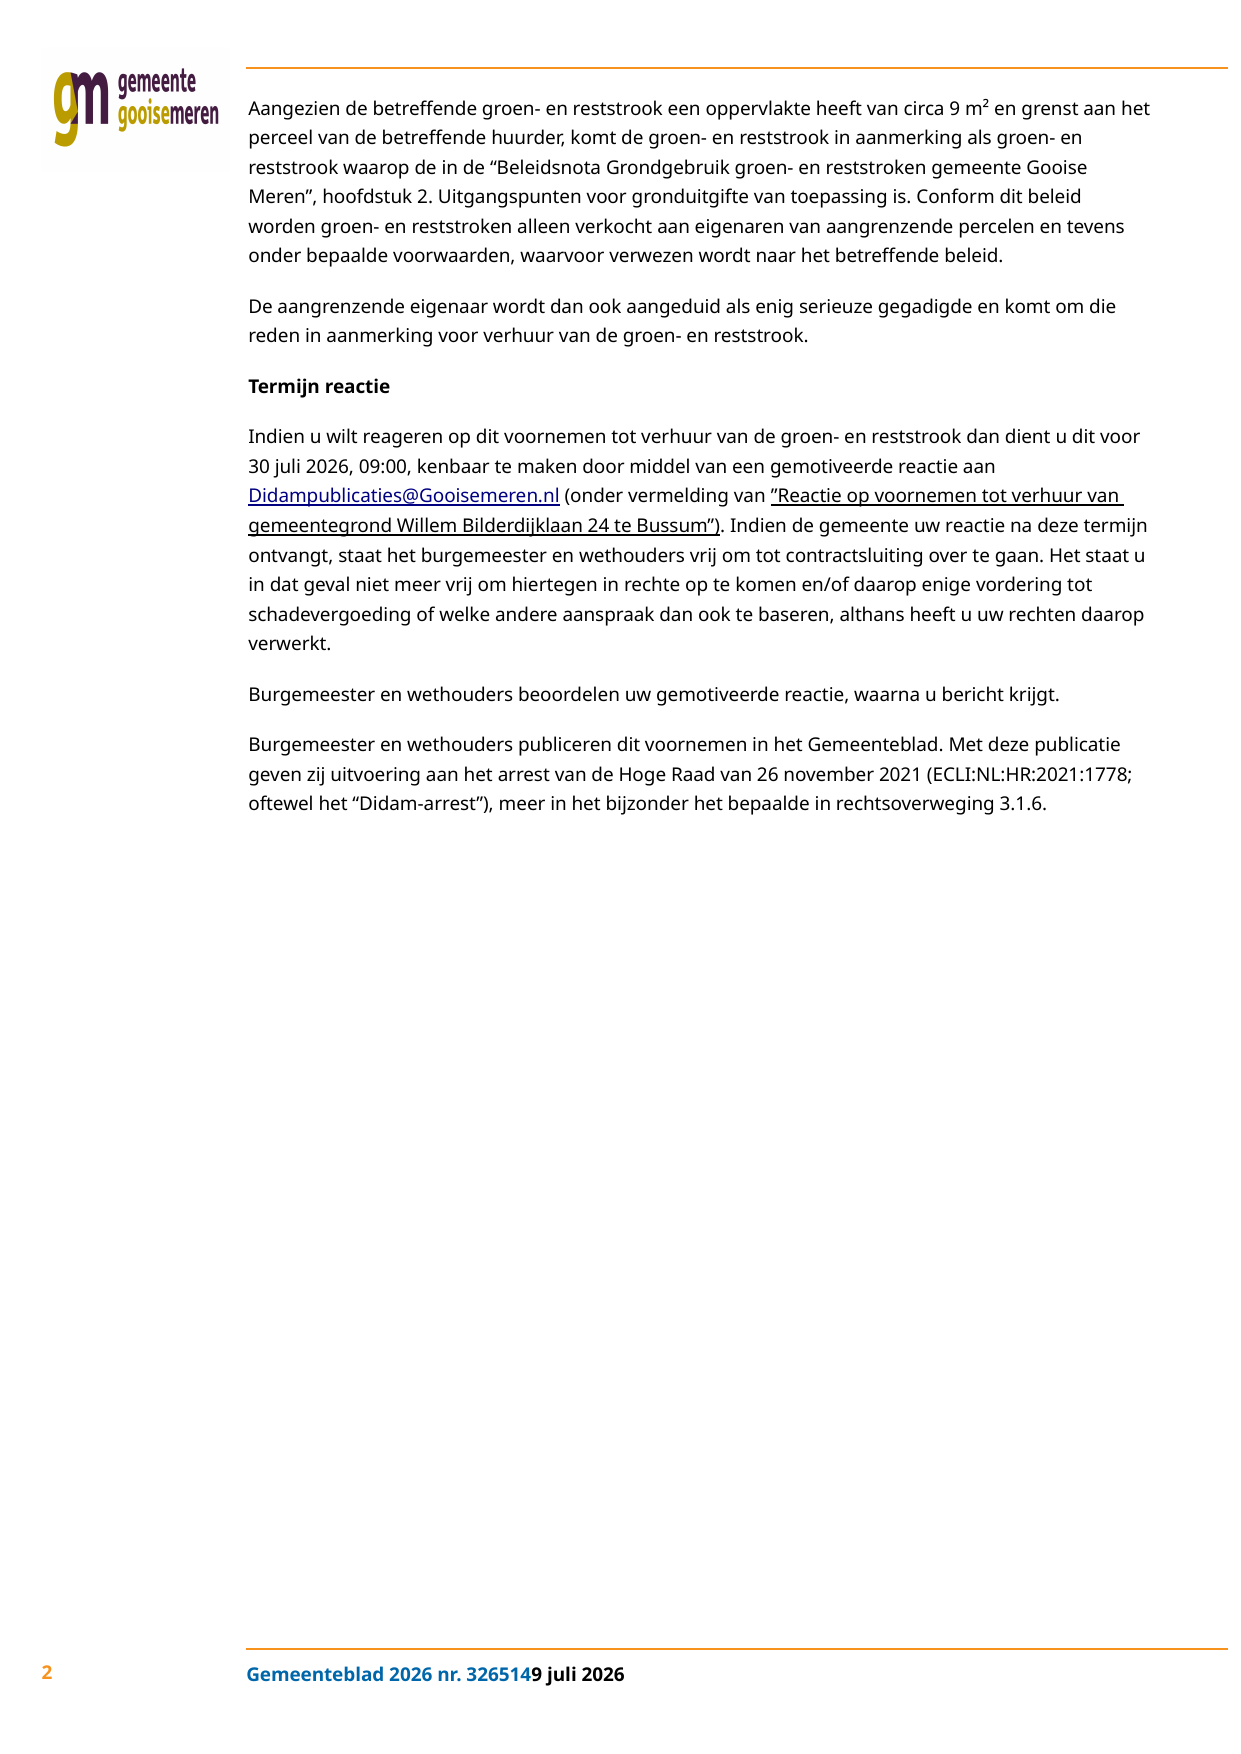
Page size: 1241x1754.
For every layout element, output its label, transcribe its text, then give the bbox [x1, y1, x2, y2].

text Termijn reactie [248, 373, 1152, 399]
text Aangezien de betreffende groen- en reststrook een oppervlakte heeft van circa 9 m² en grenst aan het perceel van de betreffende huurder, komt de groen- en reststrook in aanmerking als groen- en reststrook waarop de in de “Beleidsnota Grondgebruik groen- en reststroken gemeente Gooise Meren”, hoofdstuk 2. Uitgangspunten voor gronduitgifte van toepassing is. Conform dit beleid worden groen- en reststroken alleen verkocht aan eigenaren van aangrenzende percelen en tevens onder bepaalde voorwaarden, waarvoor verwezen wordt naar het betreffende beleid. [248, 95, 1152, 268]
text Burgemeester en wethouders publiceren dit voornemen in het Gemeenteblad. Met deze publicatie geven zij uitvoering aan het arrest van de Hoge Raad van 26 november 2021 (ECLI:NL:HR:2021:1778; oftewel het “Didam-arrest”), meer in het bijzonder het bepaalde in rechtsoverweging 3.1.6. [248, 731, 1152, 816]
text De aangrenzende eigenaar wordt dan ook aangeduid als enig serieuze gegadigde en komt om die reden in aanmerking voor verhuur van de groen- en reststrook. [248, 293, 1152, 348]
text Indien u wilt reageren op dit voornemen tot verhuur van de groen- en reststrook dan dient u dit voor 30 juli 2026, 09:00, kenbaar te maken door middel van een gemotiveerde reactie aan Didampublicaties@Gooisemeren.nl (onder vermelding van ”Reactie op voornemen tot verhuur van gemeentegrond Willem Bilderdijklaan 24 te Bussum”). Indien de gemeente uw reactie na deze termijn ontvangt, staat het burgemeester en wethouders vrij om tot contractsluiting over te gaan. Het staat u in dat geval niet meer vrij om hiertegen in rechte op te komen en/of daarop enige vordering tot schadevergoeding of welke andere aanspraak dan ook te baseren, althans heeft u uw rechten daarop verwerkt. [248, 423, 1152, 656]
picture [41, 47, 231, 172]
text Burgemeester en wethouders beoordelen uw gemotiveerde reactie, waarna u bericht krijgt. [248, 681, 1152, 707]
